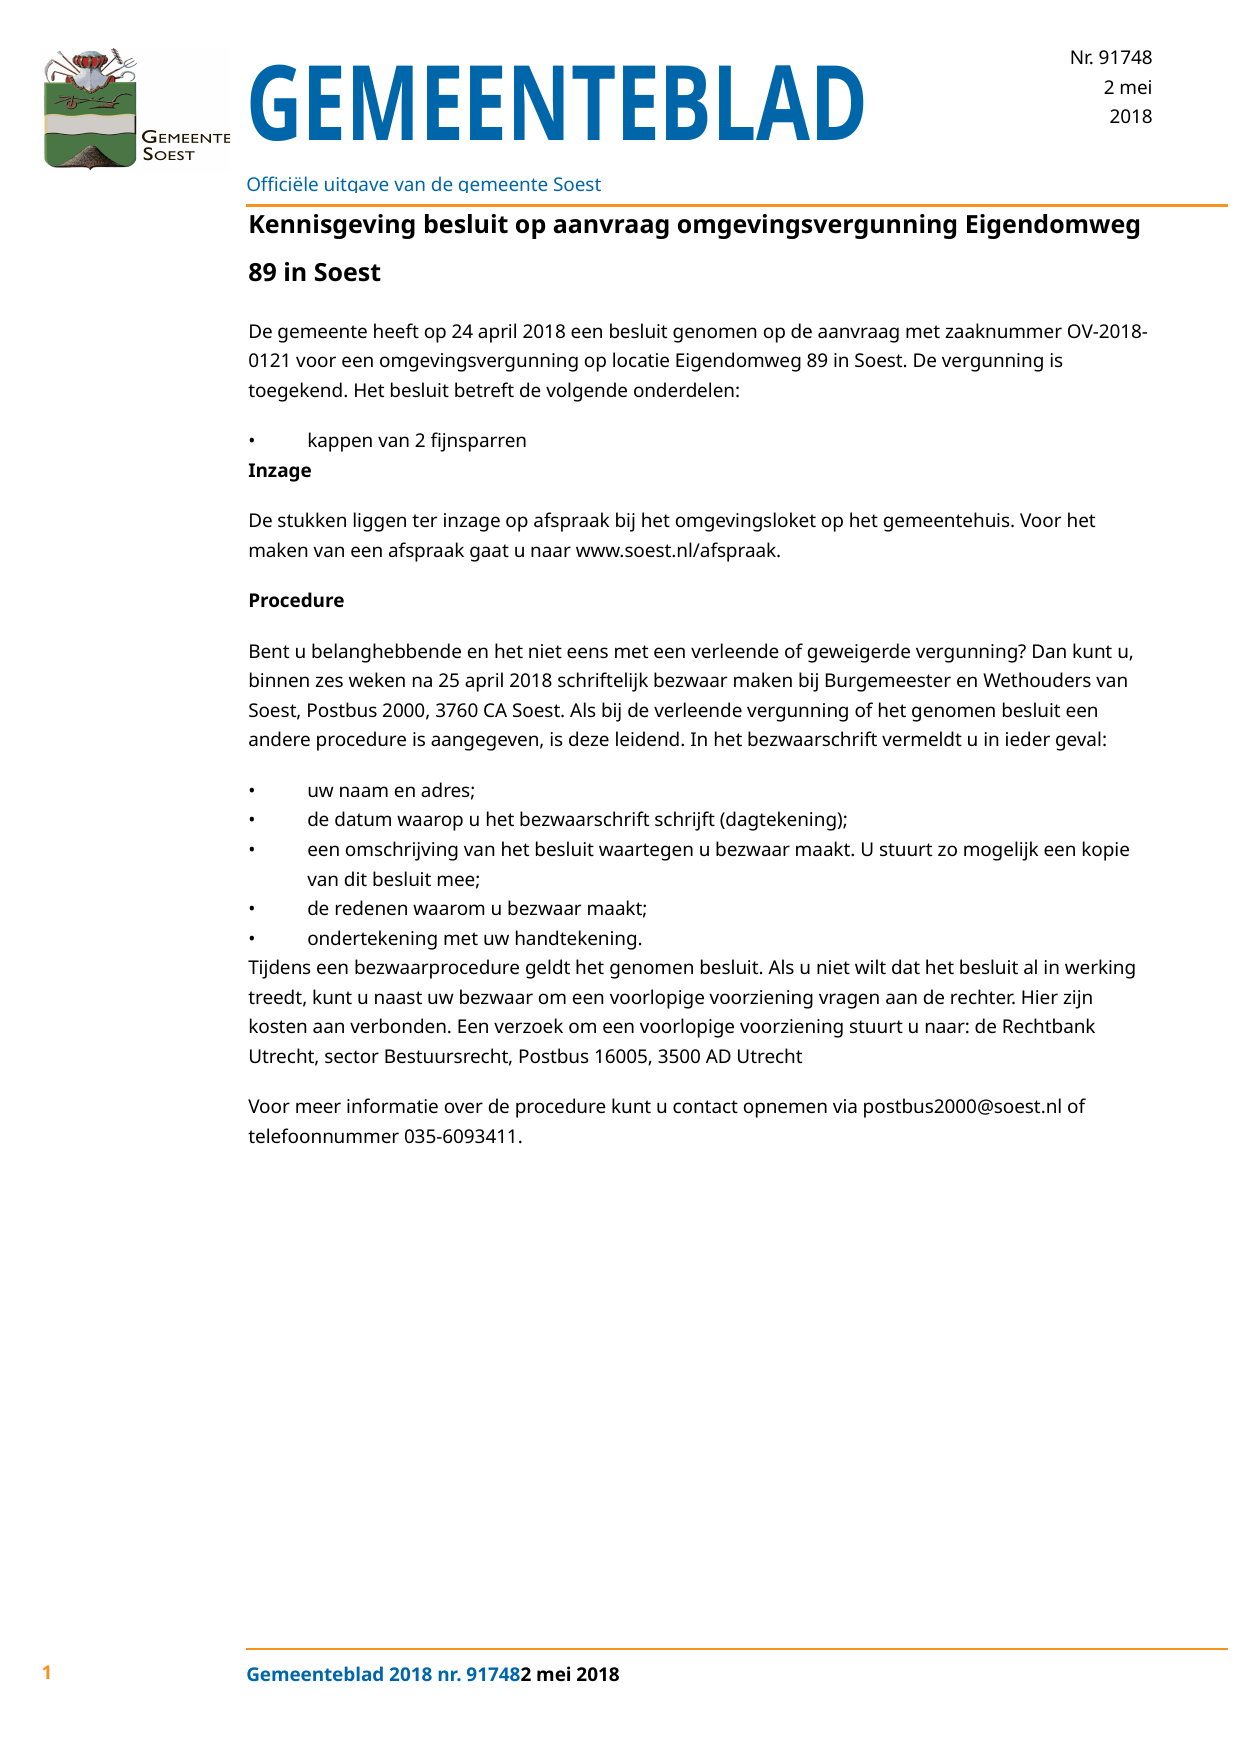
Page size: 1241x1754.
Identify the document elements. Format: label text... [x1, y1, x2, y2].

list de datum waarop u het bezwaarschrift schrijft (dagtekening); [248, 807, 1152, 832]
list uw naam en adres; [248, 777, 1152, 803]
text Procedure [248, 587, 1152, 613]
text Tijdens een bezwaarprocedure geldt het genomen besluit. Als u niet wilt dat het besluit al in werking treedt, kunt u naast uw bezwaar om een voorlopige voorziening vragen aan de rechter. Hier zijn kosten aan verbonden. Een verzoek om een voorlopige voorziening stuurt u naar: de Rechtbank Utrecht, sector Bestuursrecht, Postbus 16005, 3500 AD Utrecht [248, 954, 1152, 1069]
text Inzage [248, 457, 1152, 483]
list kappen van 2 fijnsparren [248, 427, 1152, 453]
text Voor meer informatie over de procedure kunt u contact opnemen via postbus2000@soest.nl of telefoonnummer 035-6093411. [248, 1094, 1152, 1149]
text De stukken liggen ter inzage op afspraak bij het omgevingsloket op het gemeentehuis. Voor het maken van een afspraak gaat u naar www.soest.nl/afspraak. [248, 507, 1152, 563]
text Bent u belanghebbende en het niet eens met een verleende of geweigerde vergunning? Dan kunt u, binnen zes weken na 25 april 2018 schriftelijk bezwaar maken bij Burgemeester en Wethouders van Soest, Postbus 2000, 3760 CA Soest. Als bij de verleende vergunning of het genomen besluit een andere procedure is aangegeven, is deze leidend. In het bezwaarschrift vermeldt u in ieder geval: [248, 638, 1152, 752]
text De gemeente heeft op 24 april 2018 een besluit genomen op de aanvraag met zaaknummer OV-2018-0121 voor een omgevingsvergunning op locatie Eigendomweg 89 in Soest. De vergunning is toegekend. Het besluit betreft de volgende onderdelen: [248, 318, 1152, 403]
list een omschrijving van het besluit waartegen u bezwaar maakt. U stuurt zo mogelijk een kopie van dit besluit mee; [248, 836, 1152, 892]
picture [41, 47, 231, 172]
list de redenen waarom u bezwaar maakt; [248, 895, 1152, 921]
list ondertekening met uw handtekening. [248, 925, 1152, 951]
text Kennisgeving besluit op aanvraag omgevingsvergunning Eigendomweg 89 in Soest [248, 207, 1152, 288]
